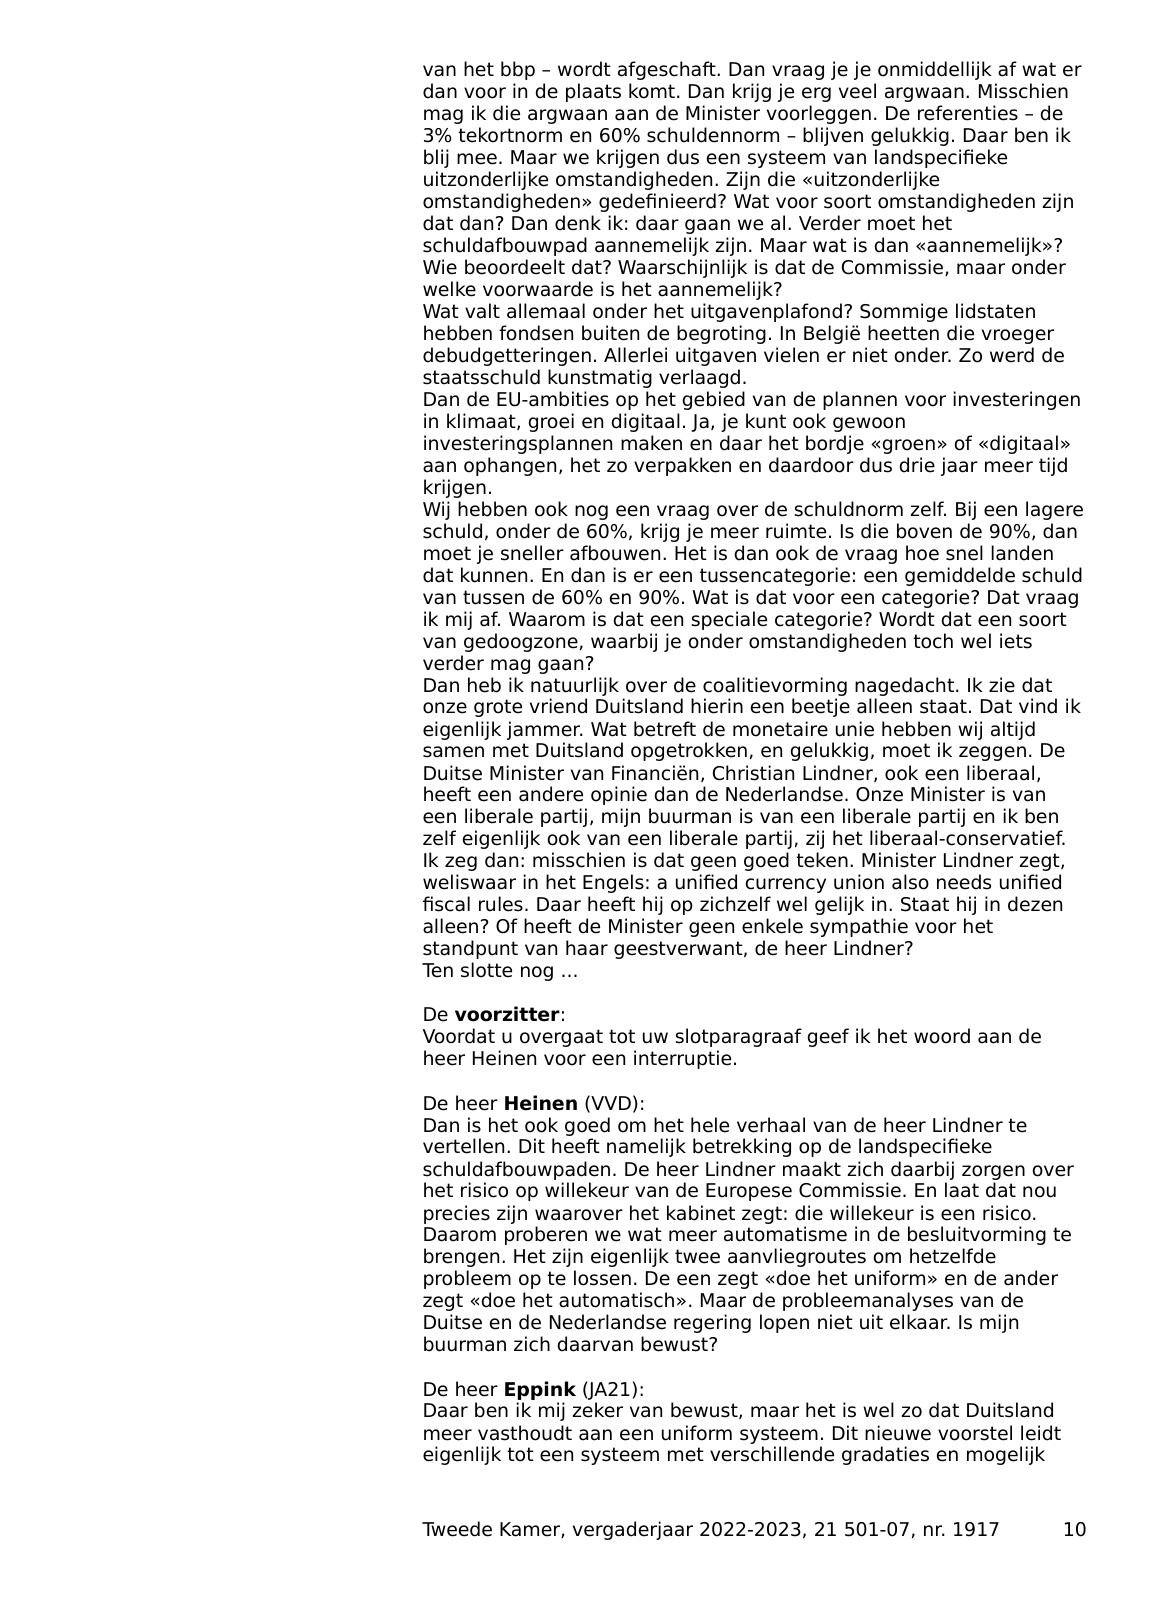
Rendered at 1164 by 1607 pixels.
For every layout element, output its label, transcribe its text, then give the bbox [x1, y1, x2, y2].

text De heer Heinen (VVD): [422, 1092, 1087, 1114]
text Wat valt allemaal onder het uitgavenplafond? Sommige lidstaten hebben fondsen buiten de begroting. In België heetten die vroeger debudgetteringen. Allerlei uitgaven vielen er niet onder. Zo werd de staatsschuld kunstmatig verlaagd. [422, 301, 1087, 389]
text De heer Eppink (JA21): [422, 1378, 1087, 1400]
text Dan de EU-ambities op het gebied van de plannen voor investeringen in klimaat, groei en digitaal. Ja, je kunt ook gewoon investeringsplannen maken en daar het bordje «groen» of «digitaal» aan ophangen, het zo verpakken en daardoor dus drie jaar meer tijd krijgen. [422, 389, 1087, 499]
text Voordat u overgaat tot uw slotparagraaf geef ik het woord aan de heer Heinen voor een interruptie. [422, 1026, 1087, 1070]
text van het bbp – wordt afgeschaft. Dan vraag je je onmiddellijk af wat er dan voor in de plaats komt. Dan krijg je erg veel argwaan. Misschien mag ik die argwaan aan de Minister voorleggen. De referenties – de 3% tekortnorm en 60% schuldennorm – blijven gelukkig. Daar ben ik blij mee. Maar we krijgen dus een systeem van landspecifieke uitzonderlijke omstandigheden. Zijn die «uitzonderlijke omstandigheden» gedefinieerd? Wat voor soort omstandigheden zijn dat dan? Dan denk ik: daar gaan we al. Verder moet het schuldafbouwpad aannemelijk zijn. Maar wat is dan «aannemelijk»? Wie beoordeelt dat? Waarschijnlijk is dat de Commissie, maar onder welke voorwaarde is het aannemelijk? [422, 59, 1087, 301]
text Dan heb ik natuurlijk over de coalitievorming nagedacht. Ik zie dat onze grote vriend Duitsland hierin een beetje alleen staat. Dat vind ik eigenlijk jammer. Wat betreft de monetaire unie hebben wij altijd samen met Duitsland opgetrokken, en gelukkig, moet ik zeggen. De Duitse Minister van Financiën, Christian Lindner, ook een liberaal, heeft een andere opinie dan de Nederlandse. Onze Minister is van een liberale partij, mijn buurman is van een liberale partij en ik ben zelf eigenlijk ook van een liberale partij, zij het liberaal-conservatief. Ik zeg dan: misschien is dat geen goed teken. Minister Lindner zegt, weliswaar in het Engels: a unified currency union also needs unified fiscal rules. Daar heeft hij op zichzelf wel gelijk in. Staat hij in dezen alleen? Of heeft de Minister geen enkele sympathie voor het standpunt van haar geestverwant, de heer Lindner? [422, 674, 1087, 960]
text Dan is het ook goed om het hele verhaal van de heer Lindner te vertellen. Dit heeft namelijk betrekking op de landspecifieke schuldafbouwpaden. De heer Lindner maakt zich daarbij zorgen over het risico op willekeur van de Europese Commissie. En laat dat nou precies zijn waarover het kabinet zegt: die willekeur is een risico. Daarom proberen we wat meer automatisme in de besluitvorming te brengen. Het zijn eigenlijk twee aanvliegroutes om hetzelfde probleem op te lossen. De een zegt «doe het uniform» en de ander zegt «doe het automatisch». Maar de probleemanalyses van de Duitse en de Nederlandse regering lopen niet uit elkaar. Is mijn buurman zich daarvan bewust? [422, 1114, 1087, 1356]
text Ten slotte nog ... [422, 960, 1087, 982]
text Daar ben ik mij zeker van bewust, maar het is wel zo dat Duitsland meer vasthoudt aan een uniform systeem. Dit nieuwe voorstel leidt eigenlijk tot een systeem met verschillende gradaties en mogelijk [422, 1400, 1087, 1466]
text De voorzitter: [422, 1004, 1087, 1026]
text Wij hebben ook nog een vraag over de schuldnorm zelf. Bij een lagere schuld, onder de 60%, krijg je meer ruimte. Is die boven de 90%, dan moet je sneller afbouwen. Het is dan ook de vraag hoe snel landen dat kunnen. En dan is er een tussencategorie: een gemiddelde schuld van tussen de 60% en 90%. Wat is dat voor een categorie? Dat vraag ik mij af. Waarom is dat een speciale categorie? Wordt dat een soort van gedoogzone, waarbij je onder omstandigheden toch wel iets verder mag gaan? [422, 499, 1087, 674]
